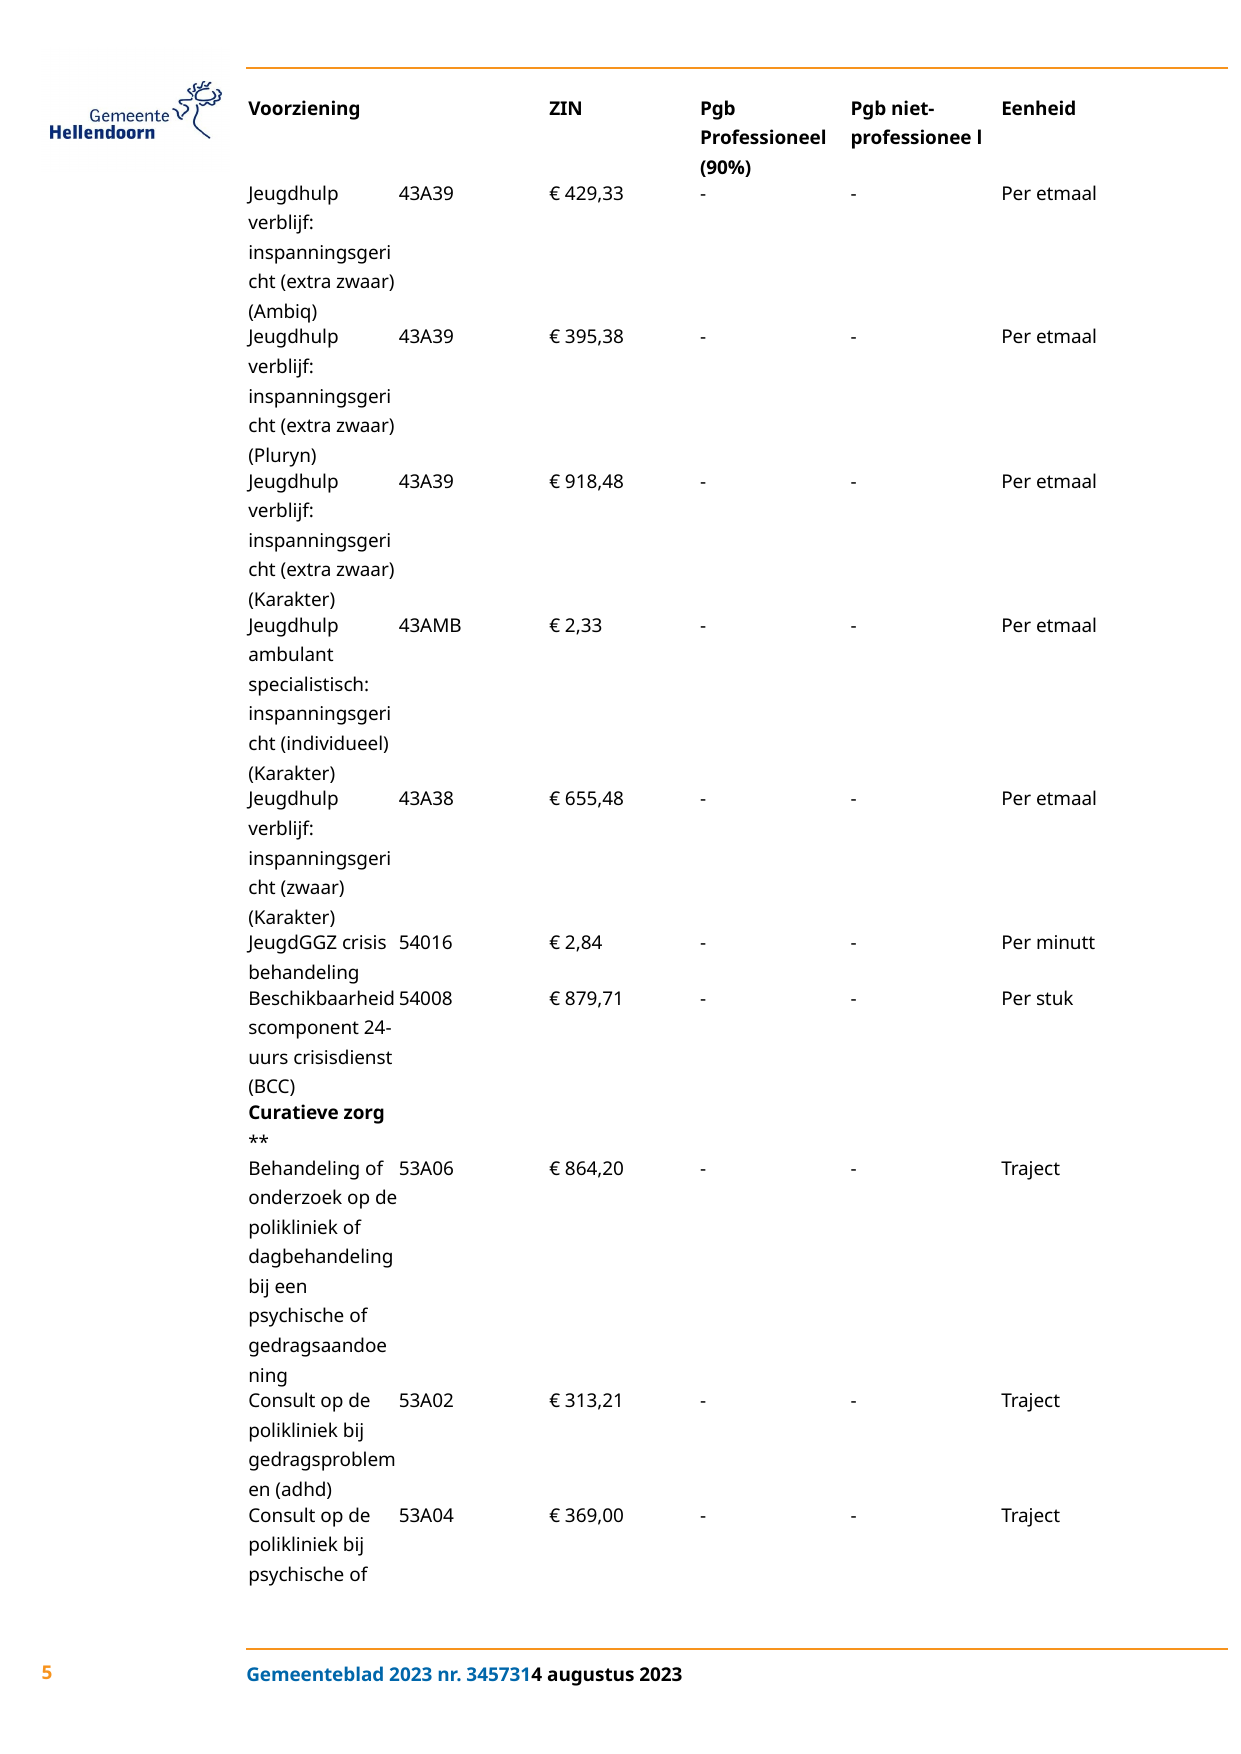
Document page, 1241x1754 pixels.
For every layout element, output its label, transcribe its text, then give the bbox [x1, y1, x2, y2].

table_cell € 655,48 [549, 786, 700, 929]
table_header ZIN [549, 95, 700, 180]
table_cell Per etmaal [1001, 468, 1152, 612]
table_cell - [850, 985, 1001, 1099]
table_cell 43A38 [399, 786, 549, 929]
table_cell Traject [1001, 1388, 1152, 1502]
table_cell € 864,20 [549, 1155, 700, 1387]
table_cell 53A06 [399, 1155, 549, 1387]
table_cell - [700, 1388, 850, 1502]
table_cell € 395,38 [549, 324, 700, 468]
table_cell Jeugdhulp ambulant specialistisch: inspanningsgericht (individueel) (Karakter) [248, 612, 398, 786]
table_cell € 429,33 [549, 180, 700, 324]
table_cell [1001, 1099, 1152, 1155]
table_cell 43A39 [399, 180, 549, 324]
table_cell Beschikbaarheidscomponent 24-uurs crisisdienst (BCC) [248, 985, 398, 1099]
table_cell Consult op de polikliniek bij gedragsproblemen (adhd) [248, 1388, 398, 1502]
picture [41, 47, 231, 172]
table_header Pgb niet-professionee l [850, 95, 1001, 180]
table_cell - [850, 1388, 1001, 1502]
table_cell 54008 [399, 985, 549, 1099]
table_cell 43A39 [399, 468, 549, 612]
table_cell [850, 1099, 1001, 1155]
table_cell Jeugdhulp verblijf: inspanningsgericht (zwaar) (Karakter) [248, 786, 398, 929]
table_cell - [850, 1155, 1001, 1387]
table_cell € 2,84 [549, 930, 700, 985]
table_cell - [850, 930, 1001, 985]
table_cell Per etmaal [1001, 612, 1152, 786]
table_cell € 369,00 [549, 1502, 700, 1587]
table_cell - [700, 985, 850, 1099]
table_cell Per minutt [1001, 930, 1152, 985]
table_cell Curatieve zorg ** [248, 1099, 398, 1155]
table_cell Traject [1001, 1155, 1152, 1387]
table_header [399, 95, 549, 180]
table_cell - [850, 468, 1001, 612]
table_cell Jeugdhulp verblijf: inspanningsgericht (extra zwaar) (Pluryn) [248, 324, 398, 468]
table_cell Per etmaal [1001, 786, 1152, 929]
table_cell Behandeling of onderzoek op de polikliniek of dagbehandeling bij een psychische of gedragsaandoening [248, 1155, 398, 1387]
table_cell - [700, 1502, 850, 1587]
table_cell - [700, 180, 850, 324]
table_cell € 879,71 [549, 985, 700, 1099]
table_cell 53A02 [399, 1388, 549, 1502]
table_cell 43A39 [399, 324, 549, 468]
table_cell Traject [1001, 1502, 1152, 1587]
table_cell - [700, 324, 850, 468]
table_cell - [700, 1155, 850, 1387]
table_cell € 2,33 [549, 612, 700, 786]
table_cell - [850, 324, 1001, 468]
table_cell [700, 1099, 850, 1155]
table_cell - [700, 786, 850, 929]
table_cell - [700, 930, 850, 985]
table_cell [549, 1099, 700, 1155]
table_cell - [700, 468, 850, 612]
table_cell - [850, 180, 1001, 324]
table_cell Jeugdhulp verblijf: inspanningsgericht (extra zwaar) (Ambiq) [248, 180, 398, 324]
table_cell Consult op de polikliniek bij psychische of [248, 1502, 398, 1587]
table_cell Per etmaal [1001, 324, 1152, 468]
table_cell 43AMB [399, 612, 549, 786]
table_cell € 313,21 [549, 1388, 700, 1502]
table_header Eenheid [1001, 95, 1152, 180]
table_cell Per etmaal [1001, 180, 1152, 324]
table_cell € 918,48 [549, 468, 700, 612]
table_cell 53A04 [399, 1502, 549, 1587]
table_cell - [850, 786, 1001, 929]
table_cell - [700, 612, 850, 786]
table_cell [399, 1099, 549, 1155]
table_cell Jeugdhulp verblijf: inspanningsgericht (extra zwaar) (Karakter) [248, 468, 398, 612]
table_cell 54016 [399, 930, 549, 985]
table_cell JeugdGGZ crisis behandeling [248, 930, 398, 985]
table_cell - [850, 1502, 1001, 1587]
table_cell - [850, 612, 1001, 786]
table_cell Per stuk [1001, 985, 1152, 1099]
table_header Voorziening [248, 95, 398, 180]
table_header Pgb Professioneel (90%) [700, 95, 850, 180]
